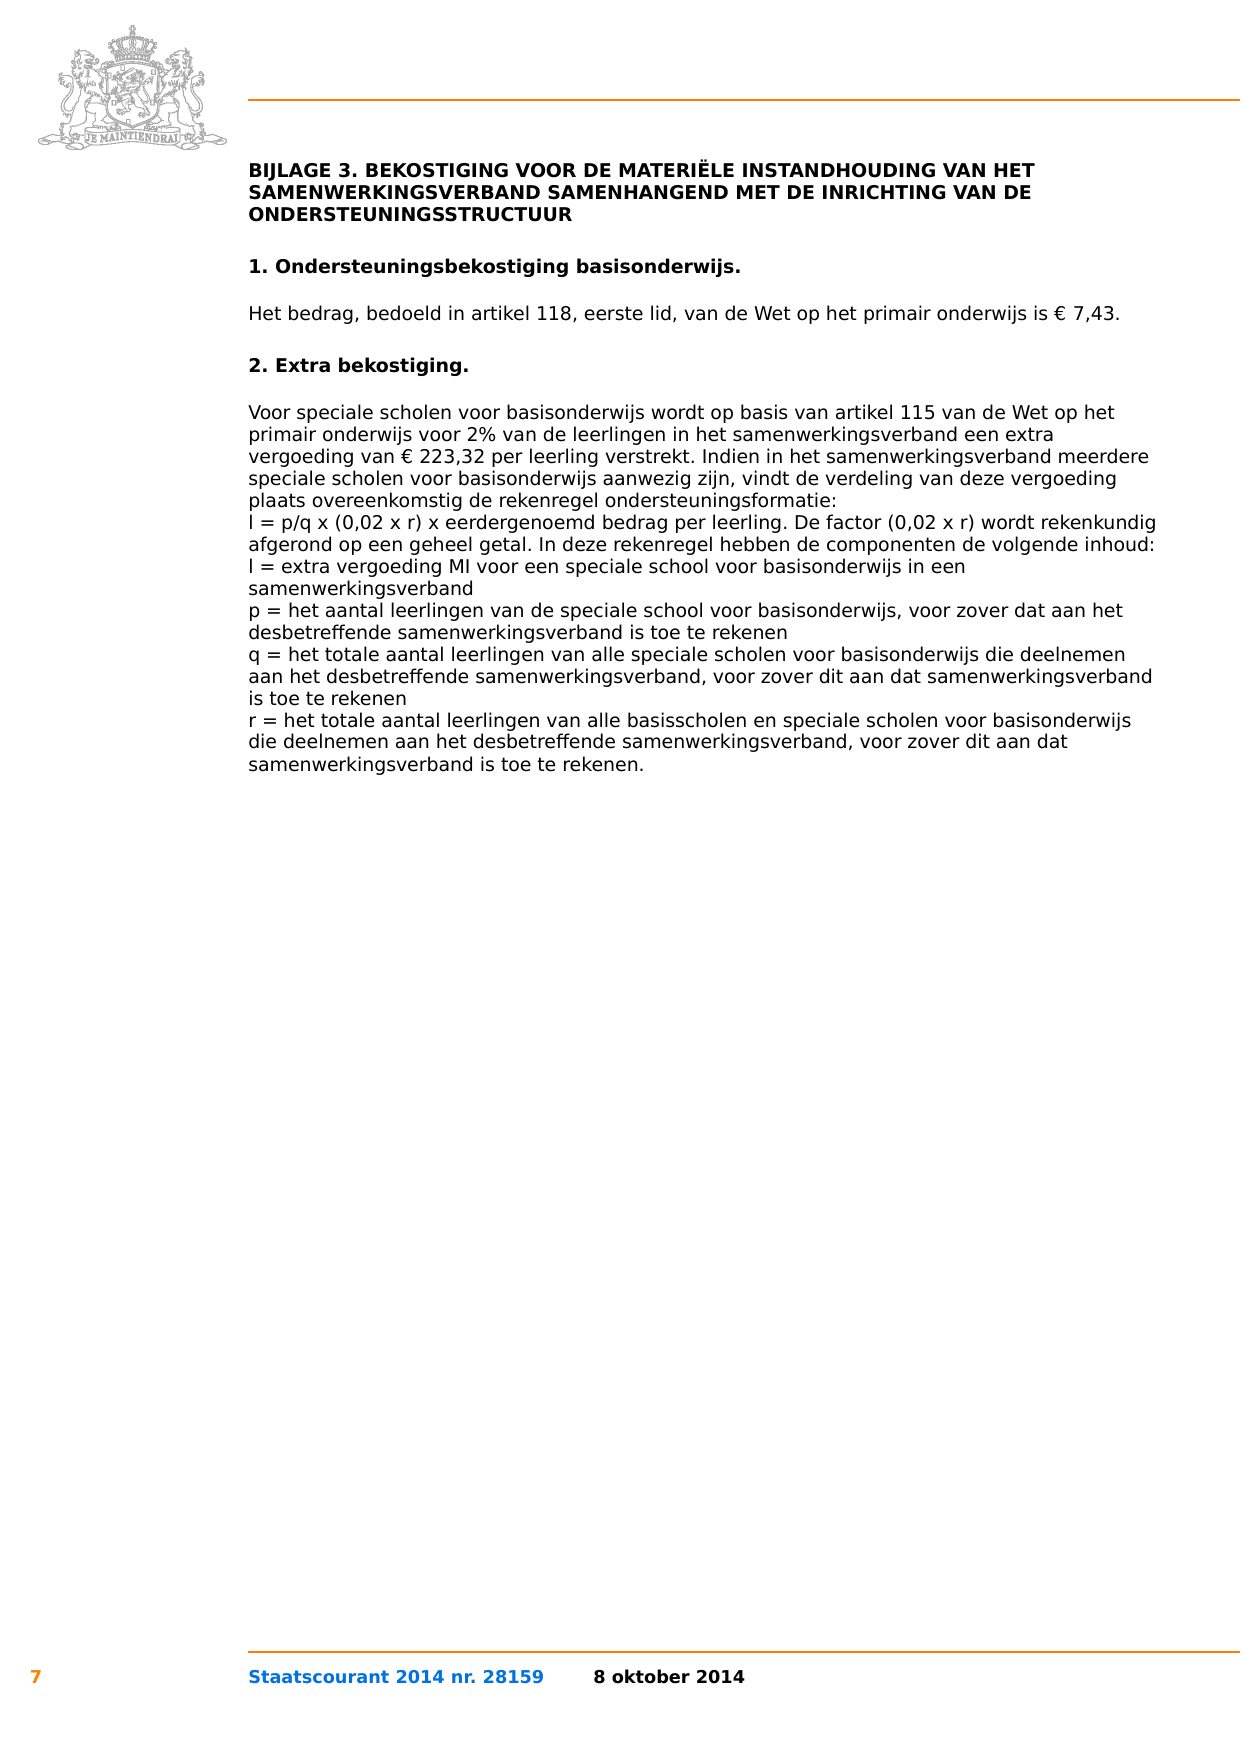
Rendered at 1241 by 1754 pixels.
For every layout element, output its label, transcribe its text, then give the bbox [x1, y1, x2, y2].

picture [38, 25, 227, 150]
text p = het aantal leerlingen van de speciale school voor basisonderwijs, voor zover dat aan het desbetreffende samenwerkingsverband is toe te rekenen [248, 599, 1163, 643]
subtitle 2. Extra bekostiging. [248, 355, 1163, 377]
text l = extra vergoeding MI voor een speciale school voor basisonderwijs in een samenwerkingsverband [248, 556, 1163, 599]
subtitle 1. Ondersteuningsbekostiging basisonderwijs. [248, 256, 1163, 278]
text Voor speciale scholen voor basisonderwijs wordt op basis van artikel 115 van de Wet op het primair onderwijs voor 2% van de leerlingen in het samenwerkingsverband een extra vergoeding van € 223,32 per leerling verstrekt. Indien in het samenwerkingsverband meerdere speciale scholen voor basisonderwijs aanwezig zijn, vindt de verdeling van deze vergoeding plaats overeenkomstig de rekenregel ondersteuningsformatie: [248, 402, 1163, 512]
text l = p/q x (0,02 x r) x eerdergenoemd bedrag per leerling. De factor (0,02 x r) wordt rekenkundig afgerond op een geheel getal. In deze rekenregel hebben de componenten de volgende inhoud: [248, 512, 1163, 556]
text Het bedrag, bedoeld in artikel 118, eerste lid, van de Wet op het primair onderwijs is € 7,43. [248, 303, 1163, 325]
subtitle BIJLAGE 3. BEKOSTIGING VOOR DE MATERIËLE INSTANDHOUDING VAN HET SAMENWERKINGSVERBAND SAMENHANGEND MET DE INRICHTING VAN DE ONDERSTEUNINGSSTRUCTUUR [248, 160, 1163, 226]
text q = het totale aantal leerlingen van alle speciale scholen voor basisonderwijs die deelnemen aan het desbetreffende samenwerkingsverband, voor zover dit aan dat samenwerkingsverband is toe te rekenen [248, 643, 1163, 709]
text r = het totale aantal leerlingen van alle basisscholen en speciale scholen voor basisonderwijs die deelnemen aan het desbetreffende samenwerkingsverband, voor zover dit aan dat samenwerkingsverband is toe te rekenen. [248, 709, 1163, 775]
